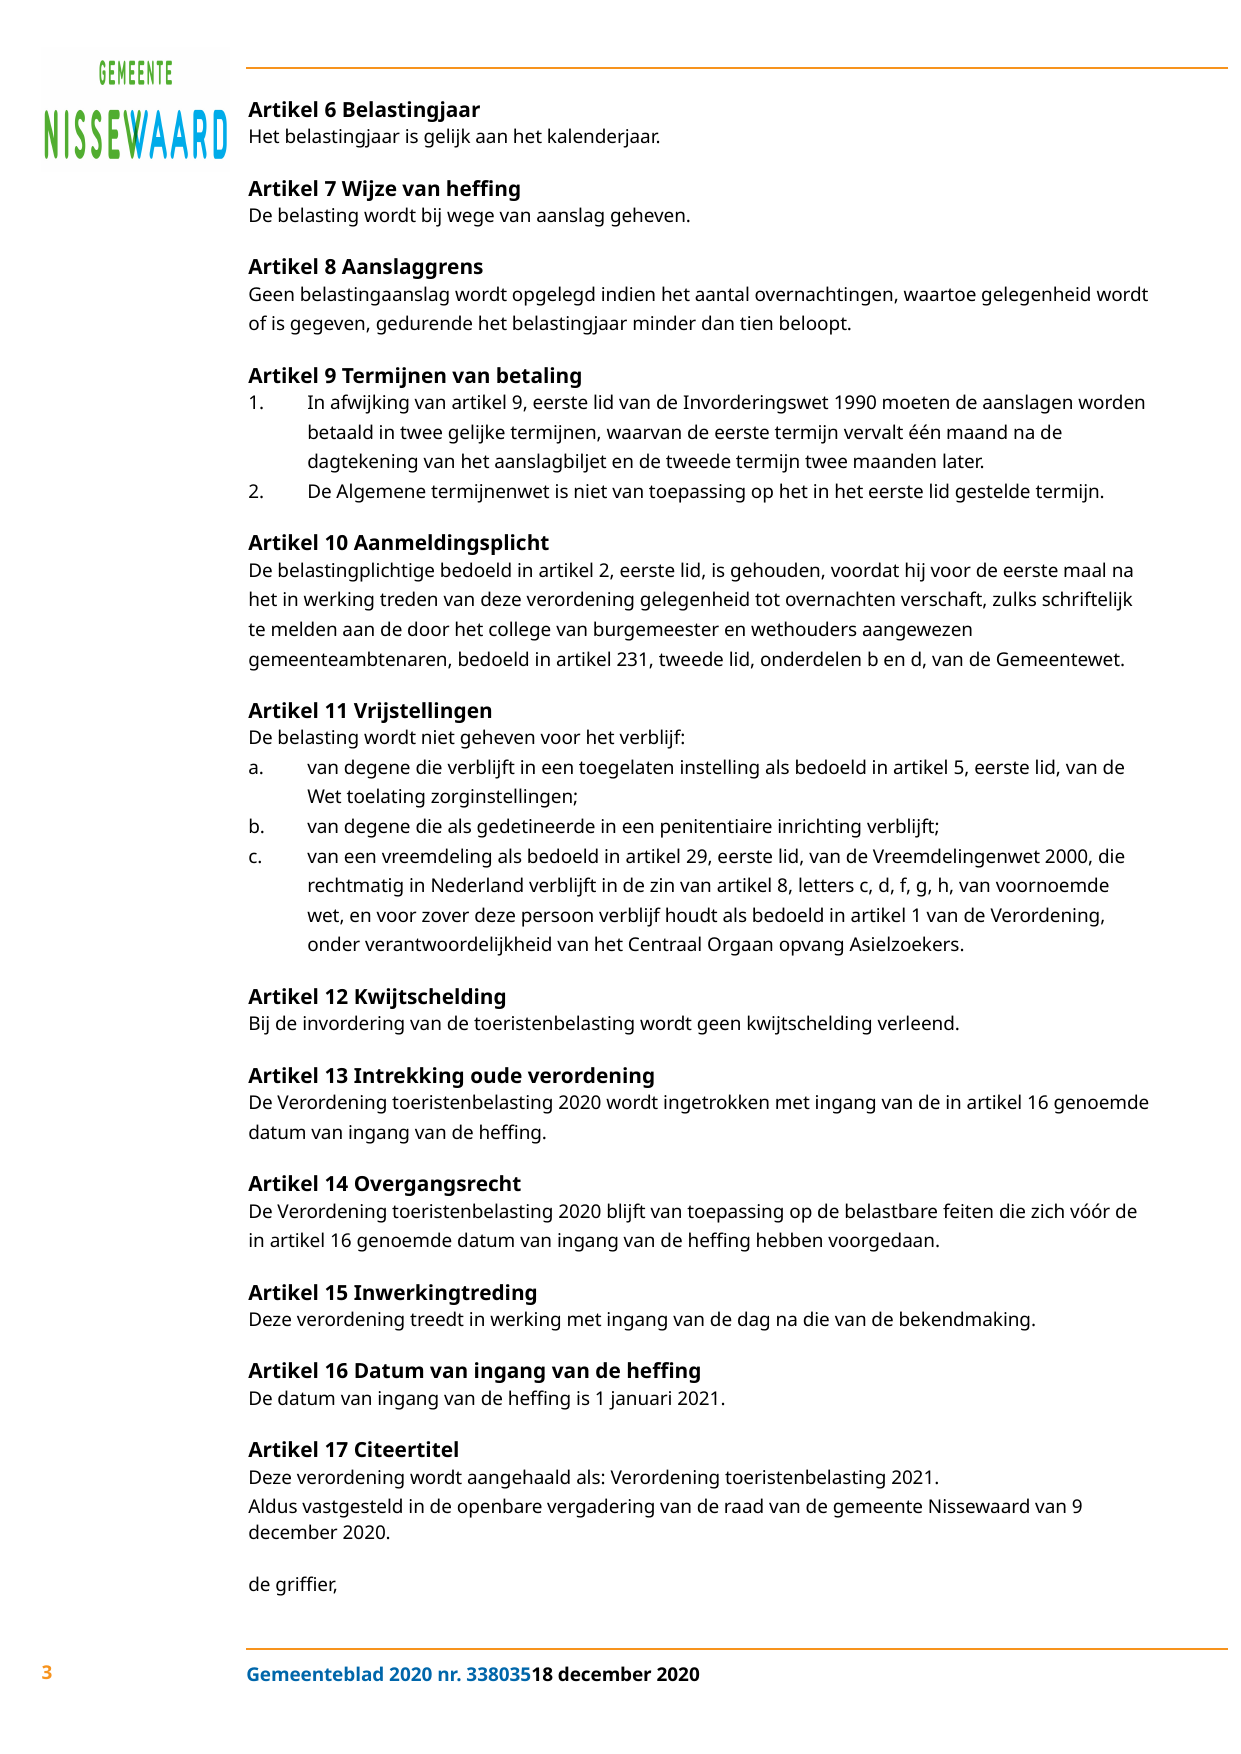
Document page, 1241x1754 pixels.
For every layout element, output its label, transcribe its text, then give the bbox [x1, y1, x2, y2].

text De Verordening toeristenbelasting 2020 blijft van toepassing op de belastbare feiten die zich vóór de in artikel 16 genoemde datum van ingang van de heffing hebben voorgedaan. [248, 1198, 1152, 1253]
list van een vreemdeling als bedoeld in artikel 29, eerste lid, van de Vreemdelingenwet 2000, die rechtmatig in Nederland verblijft in de zin van artikel 8, letters c, d, f, g, h, van voornoemde wet, en voor zover deze persoon verblijf houdt als bedoeld in artikel 1 van de Verordening, onder verantwoordelijkheid van het Centraal Orgaan opvang Asielzoekers. [248, 843, 1152, 957]
text Artikel 12 Kwijtschelding [248, 982, 1152, 1011]
list van degene die verblijft in een toegelaten instelling als bedoeld in artikel 5, eerste lid, van de Wet toelating zorginstellingen; [248, 754, 1152, 809]
text Artikel 14 Overgangsrecht [248, 1169, 1152, 1198]
text de griffier, [248, 1571, 1152, 1596]
text Deze verordening treedt in werking met ingang van de dag na die van de bekendmaking. [248, 1306, 1152, 1332]
text De datum van ingang van de heffing is 1 januari 2021. [248, 1385, 1152, 1411]
text Artikel 15 Inwerkingtreding [248, 1278, 1152, 1306]
text Artikel 7 Wijze van heffing [248, 174, 1152, 202]
list van degene die als gedetineerde in een penitentiaire inrichting verblijft; [248, 813, 1152, 839]
text Aldus vastgesteld in de openbare vergadering van de raad van de gemeente Nissewaard van 9 december 2020. [248, 1493, 1152, 1545]
text Artikel 9 Termijnen van betaling [248, 361, 1152, 389]
text Artikel 13 Intrekking oude verordening [248, 1061, 1152, 1089]
text Artikel 11 Vrijstellingen [248, 696, 1152, 724]
text Het belastingjaar is gelijk aan het kalenderjaar. [248, 123, 1152, 149]
text De belasting wordt bij wege van aanslag geheven. [248, 202, 1152, 228]
text Artikel 16 Datum van ingang van de heffing [248, 1357, 1152, 1385]
text Artikel 17 Citeertitel [248, 1436, 1152, 1464]
text De belastingplichtige bedoeld in artikel 2, eerste lid, is gehouden, voordat hij voor de eerste maal na het in werking treden van deze verordening gelegenheid tot overnachten verschaft, zulks schriftelijk te melden aan de door het college van burgemeester en wethouders aangewezen gemeenteambtenaren, bedoeld in artikel 231, tweede lid, onderdelen b en d, van de Gemeentewet. [248, 557, 1152, 671]
text Bij de invordering van de toeristenbelasting wordt geen kwijtschelding verleend. [248, 1011, 1152, 1036]
text De Verordening toeristenbelasting 2020 wordt ingetrokken met ingang van de in artikel 16 genoemde datum van ingang van de heffing. [248, 1089, 1152, 1145]
text Deze verordening wordt aangehaald als: Verordening toeristenbelasting 2021. [248, 1464, 1152, 1490]
text De belasting wordt niet geheven voor het verblijf: [248, 724, 1152, 750]
picture [41, 47, 231, 172]
list De Algemene termijnenwet is niet van toepassing op het in het eerste lid gestelde termijn. [248, 478, 1152, 504]
list In afwijking van artikel 9, eerste lid van de Invorderingswet 1990 moeten de aanslagen worden betaald in twee gelijke termijnen, waarvan de eerste termijn vervalt één maand na de dagtekening van het aanslagbiljet en de tweede termijn twee maanden later. [248, 389, 1152, 474]
text Artikel 10 Aanmeldingsplicht [248, 528, 1152, 557]
text Artikel 6 Belastingjaar [248, 95, 1152, 123]
text Artikel 8 Aanslaggrens [248, 252, 1152, 281]
text Geen belastingaanslag wordt opgelegd indien het aantal overnachtingen, waartoe gelegenheid wordt of is gegeven, gedurende het belastingjaar minder dan tien beloopt. [248, 281, 1152, 336]
